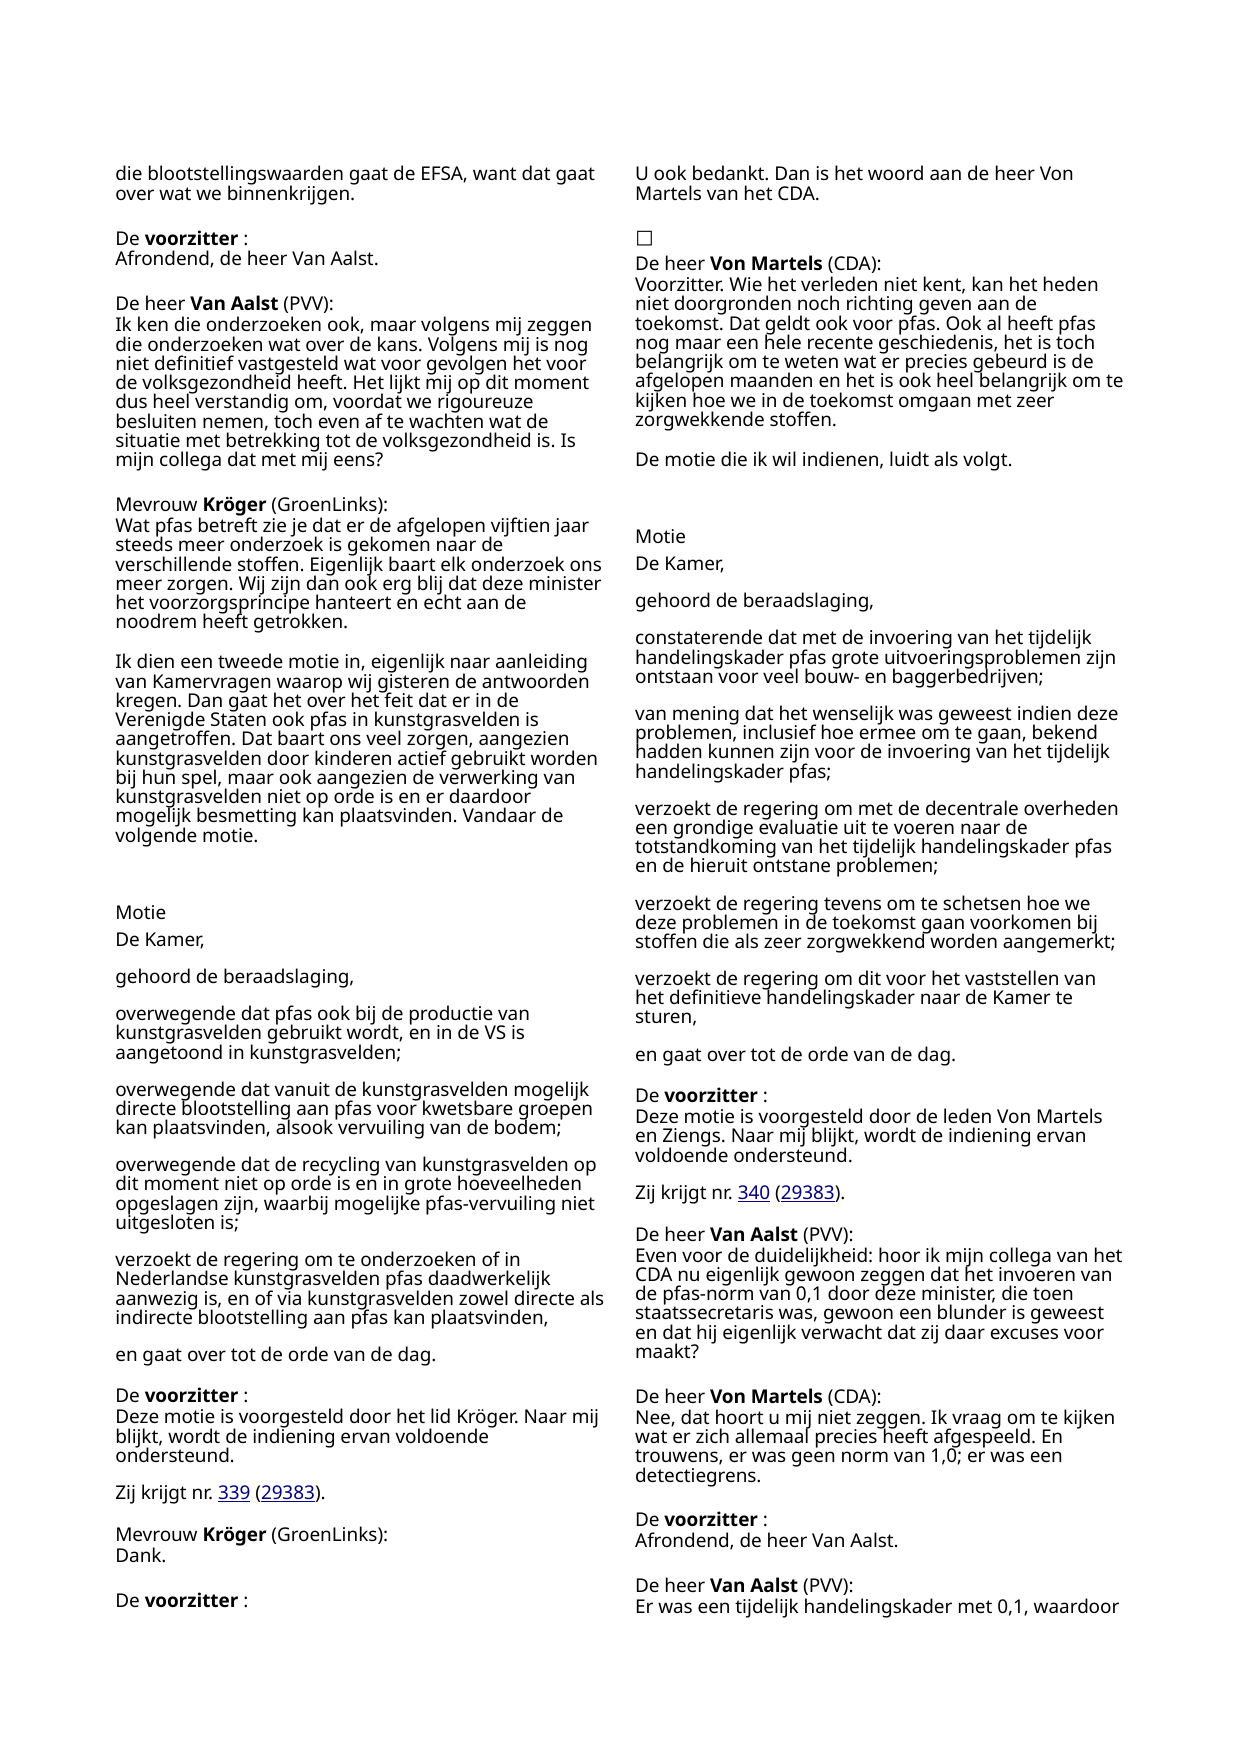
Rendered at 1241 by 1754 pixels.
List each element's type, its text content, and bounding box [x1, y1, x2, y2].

text Zij krijgt nr. 339 (29383). [115, 1484, 605, 1503]
text De heer Von Martels (CDA): [635, 1383, 1125, 1409]
text en gaat over tot de orde van de dag. [115, 1346, 605, 1365]
text Afrondend, de heer Van Aalst. [635, 1532, 1125, 1552]
text die blootstellingswaarden gaat de EFSA, want dat gaat over wat we binnenkrijgen. [115, 165, 605, 204]
text Wat pfas betreft zie je dat er de afgelopen vijftien jaar steeds meer onderzoek is gekomen naar de verschillende stoffen. Eigenlijk baart elk onderzoek ons meer zorgen. Wij zijn dan ook erg blij dat deze minister het voorzorgsprincipe hanteert en echt aan de noodrem heeft getrokken. [115, 517, 605, 633]
text Motie [115, 899, 605, 925]
text De heer Von Martels (CDA): [635, 250, 1125, 276]
text overwegende dat vanuit de kunstgrasvelden mogelijk directe blootstelling aan pfas voor kwetsbare groepen kan plaatsvinden, alsook vervuiling van de bodem; [115, 1081, 605, 1138]
text De Kamer, [115, 931, 605, 950]
text De voorzitter : [115, 225, 605, 250]
text Ik dien een tweede motie in, eigenlijk naar aanleiding van Kamervragen waarop wij gisteren de antwoorden kregen. Dan gaat het over het feit dat er in de Verenigde Staten ook pfas in kunstgrasvelden is aangetroffen. Dat baart ons veel zorgen, aangezien kunstgrasvelden door kinderen actief gebruikt worden bij hun spel, maar ook aangezien de verwerking van kunstgrasvelden niet op orde is en er daardoor mogelijk besmetting kan plaatsvinden. Vandaar de volgende motie. [115, 653, 605, 846]
text Dank. [115, 1547, 605, 1566]
text ⬜ [635, 225, 1125, 250]
text Deze motie is voorgesteld door de leden Von Martels en Ziengs. Naar mij blijkt, wordt de indiening ervan voldoende ondersteund. [635, 1108, 1125, 1166]
text De voorzitter : [635, 1082, 1125, 1108]
text Mevrouw Kröger (GroenLinks): [115, 491, 605, 517]
text Ik ken die onderzoeken ook, maar volgens mij zeggen die onderzoeken wat over de kans. Volgens mij is nog niet definitief vastgesteld wat voor gevolgen het voor de volksgezondheid heeft. Het lijkt mij op dit moment dus heel verstandig om, voordat we rigoureuze besluiten nemen, toch even af te wachten wat de situatie met betrekking tot de volksgezondheid is. Is mijn collega dat met mij eens? [115, 316, 605, 470]
text constaterende dat met de invoering van het tijdelijk handelingskader pfas grote uitvoeringsproblemen zijn ontstaan voor veel bouw- en baggerbedrijven; [635, 629, 1125, 687]
text gehoord de beraadslaging, [115, 968, 605, 987]
text De heer Van Aalst (PVV): [115, 291, 605, 316]
text Even voor de duidelijkheid: hoor ik mijn collega van het CDA nu eigenlijk gewoon zeggen dat het invoeren van de pfas-norm van 0,1 door deze minister, die toen staatssecretaris was, gewoon een blunder is geweest en dat hij eigenlijk verwacht dat zij daar excuses voor maakt? [635, 1247, 1125, 1362]
text De voorzitter : [115, 1587, 605, 1613]
text gehoord de beraadslaging, [635, 592, 1125, 612]
text Zij krijgt nr. 340 (29383). [635, 1184, 1125, 1203]
text Er was een tijdelijk handelingskader met 0,1, waardoor [635, 1598, 1125, 1617]
text verzoekt de regering om te onderzoeken of in Nederlandse kunstgrasvelden pfas daadwerkelijk aanwezig is, en of via kunstgrasvelden zowel directe als indirecte blootstelling aan pfas kan plaatsvinden, [115, 1251, 605, 1328]
text van mening dat het wenselijk was geweest indien deze problemen, inclusief hoe ermee om te gaan, bekend hadden kunnen zijn voor de invoering van het tijdelijk handelingskader pfas; [635, 705, 1125, 782]
text overwegende dat de recycling van kunstgrasvelden op dit moment niet op orde is en in grote hoeveelheden opgeslagen zijn, waarbij mogelijke pfas-vervuiling niet uitgesloten is; [115, 1156, 605, 1233]
text Deze motie is voorgesteld door het lid Kröger. Naar mij blijkt, wordt de indiening ervan voldoende ondersteund. [115, 1408, 605, 1466]
text Nee, dat hoort u mij niet zeggen. Ik vraag om te kijken wat er zich allemaal precies heeft afgespeeld. En trouwens, er was geen norm van 1,0; er was een detectiegrens. [635, 1409, 1125, 1486]
text overwegende dat pfas ook bij de productie van kunstgrasvelden gebruikt wordt, en in de VS is aangetoond in kunstgrasvelden; [115, 1005, 605, 1063]
text verzoekt de regering tevens om te schetsen hoe we deze problemen in de toekomst gaan voorkomen bij stoffen die als zeer zorgwekkend worden aangemerkt; [635, 894, 1125, 952]
text De motie die ik wil indienen, luidt als volgt. [635, 451, 1125, 470]
text verzoekt de regering om dit voor het vaststellen van het definitieve handelingskader naar de Kamer te sturen, [635, 970, 1125, 1028]
text De heer Van Aalst (PVV): [635, 1572, 1125, 1598]
text Afrondend, de heer Van Aalst. [115, 250, 605, 270]
text Voorzitter. Wie het verleden niet kent, kan het heden niet doorgronden noch richting geven aan de toekomst. Dat geldt ook voor pfas. Ook al heeft pfas nog maar een hele recente geschiedenis, het is toch belangrijk om te weten wat er precies gebeurd is de afgelopen maanden en het is ook heel belangrijk om te kijken hoe we in de toekomst omgaan met zeer zorgwekkende stoffen. [635, 276, 1125, 430]
text De heer Van Aalst (PVV): [635, 1221, 1125, 1247]
text en gaat over tot de orde van de dag. [635, 1046, 1125, 1065]
text Motie [635, 524, 1125, 549]
text Mevrouw Kröger (GroenLinks): [115, 1521, 605, 1547]
text verzoekt de regering om met de decentrale overheden een grondige evaluatie uit te voeren naar de totstandkoming van het tijdelijk handelingskader pfas en de hieruit ontstane problemen; [635, 800, 1125, 877]
text De Kamer, [635, 555, 1125, 575]
text De voorzitter : [115, 1383, 605, 1408]
text De voorzitter : [635, 1507, 1125, 1532]
text U ook bedankt. Dan is het woord aan de heer Von Martels van het CDA. [635, 165, 1125, 204]
